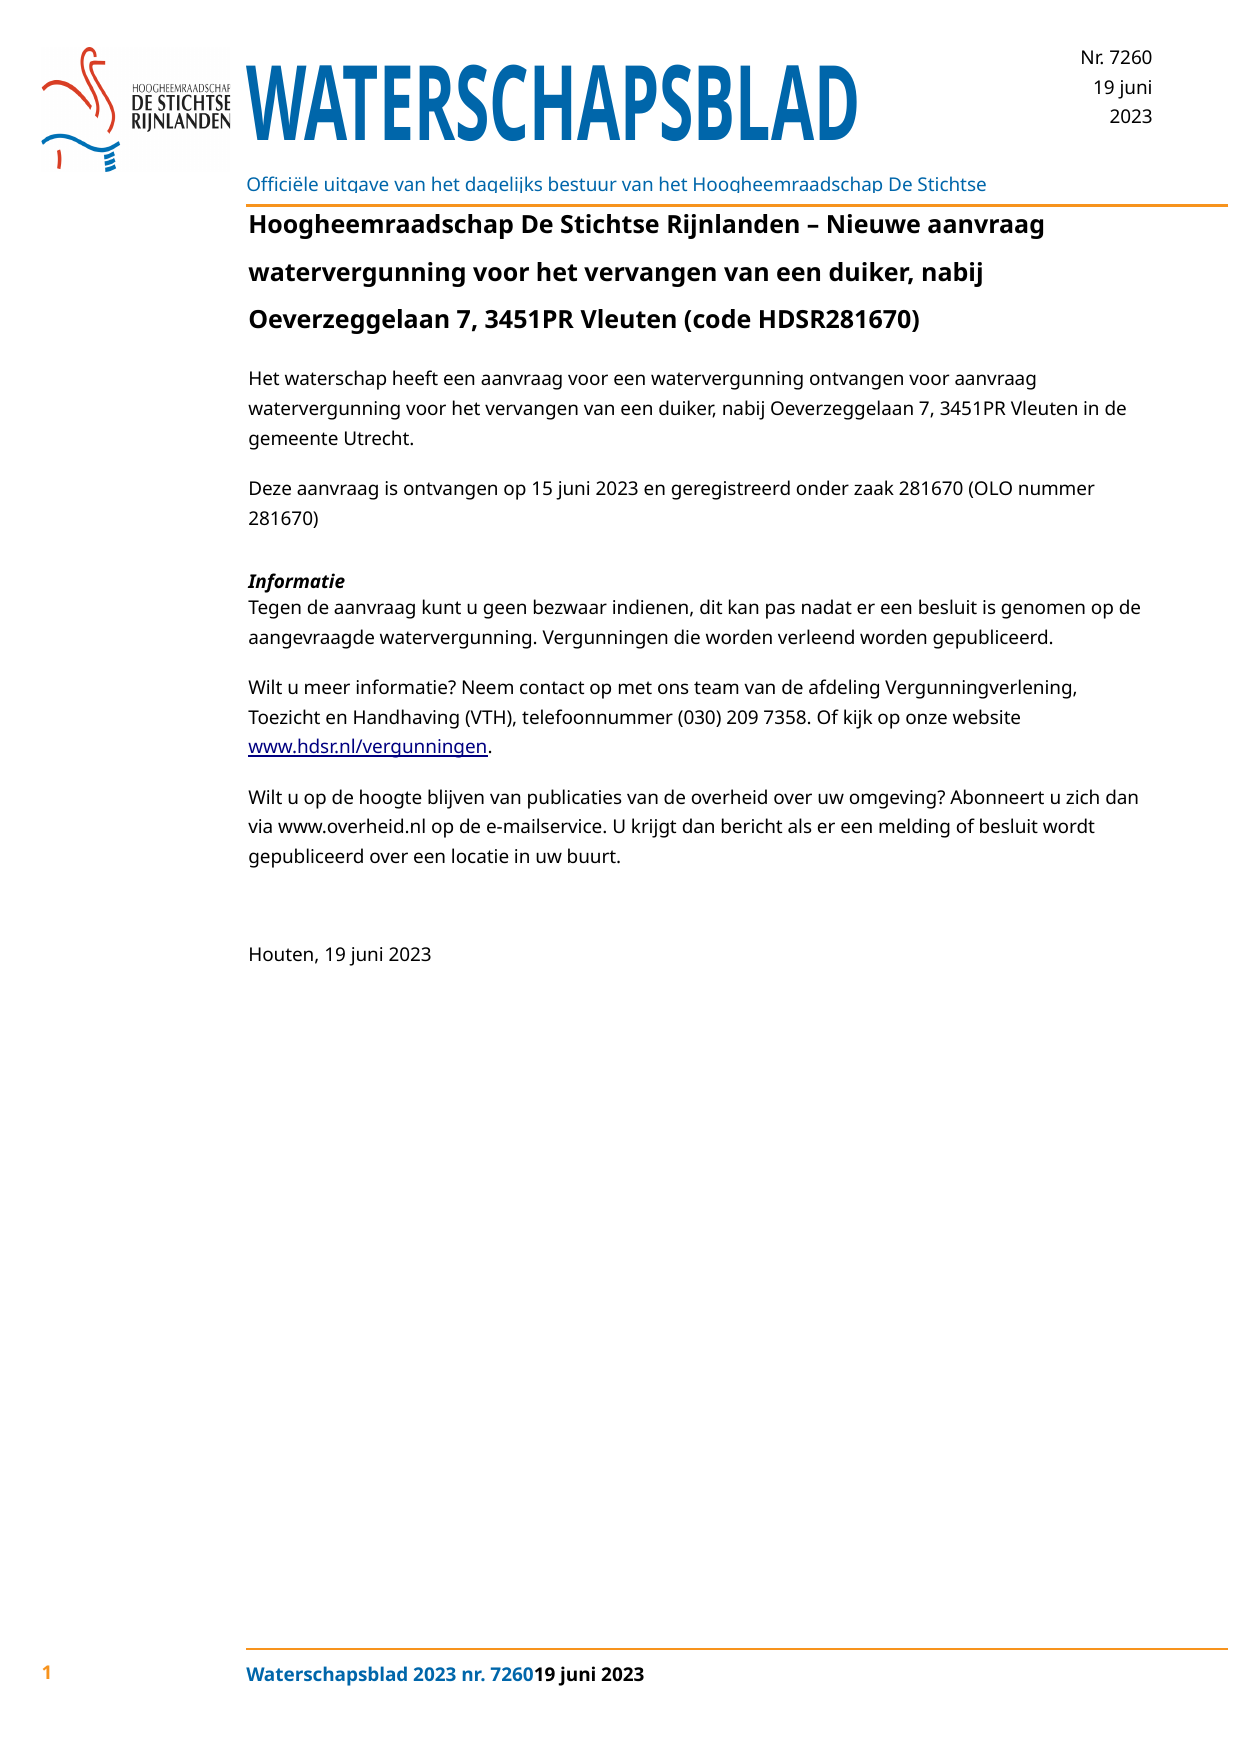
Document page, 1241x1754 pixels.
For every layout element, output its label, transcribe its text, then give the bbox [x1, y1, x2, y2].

text Wilt u op de hoogte blijven van publicaties van de overheid over uw omgeving? Abonneert u zich dan via www.overheid.nl op de e-mailservice. U krijgt dan bericht als er een melding of besluit wordt gepubliceerd over een locatie in uw buurt. [248, 784, 1152, 869]
text Wilt u meer informatie? Neem contact op met ons team van de afdeling Vergunningverlening, Toezicht en Handhaving (VTH), telefoonnummer (030) 209 7358. Of kijk op onze website www.hdsr.nl/vergunningen. [248, 674, 1152, 759]
text Hoogheemraadschap De Stichtse Rijnlanden – Nieuwe aanvraag watervergunning voor het vervangen van een duiker, nabij Oeverzeggelaan 7, 3451PR Vleuten (code HDSR281670) [248, 207, 1152, 336]
text Informatie [248, 569, 1152, 594]
text Deze aanvraag is ontvangen op 15 juni 2023 en geregistreerd onder zaak 281670 (OLO nummer 281670) [248, 475, 1152, 530]
picture [41, 47, 231, 172]
text Het waterschap heeft een aanvraag voor een watervergunning ontvangen voor aanvraag watervergunning voor het vervangen van een duiker, nabij Oeverzeggelaan 7, 3451PR Vleuten in de gemeente Utrecht. [248, 366, 1152, 450]
text Houten, 19 juni 2023 [248, 941, 1152, 967]
text Tegen de aanvraag kunt u geen bezwaar indienen, dit kan pas nadat er een besluit is genomen op de aangevraagde watervergunning. Vergunningen die worden verleend worden gepubliceerd. [248, 594, 1152, 650]
